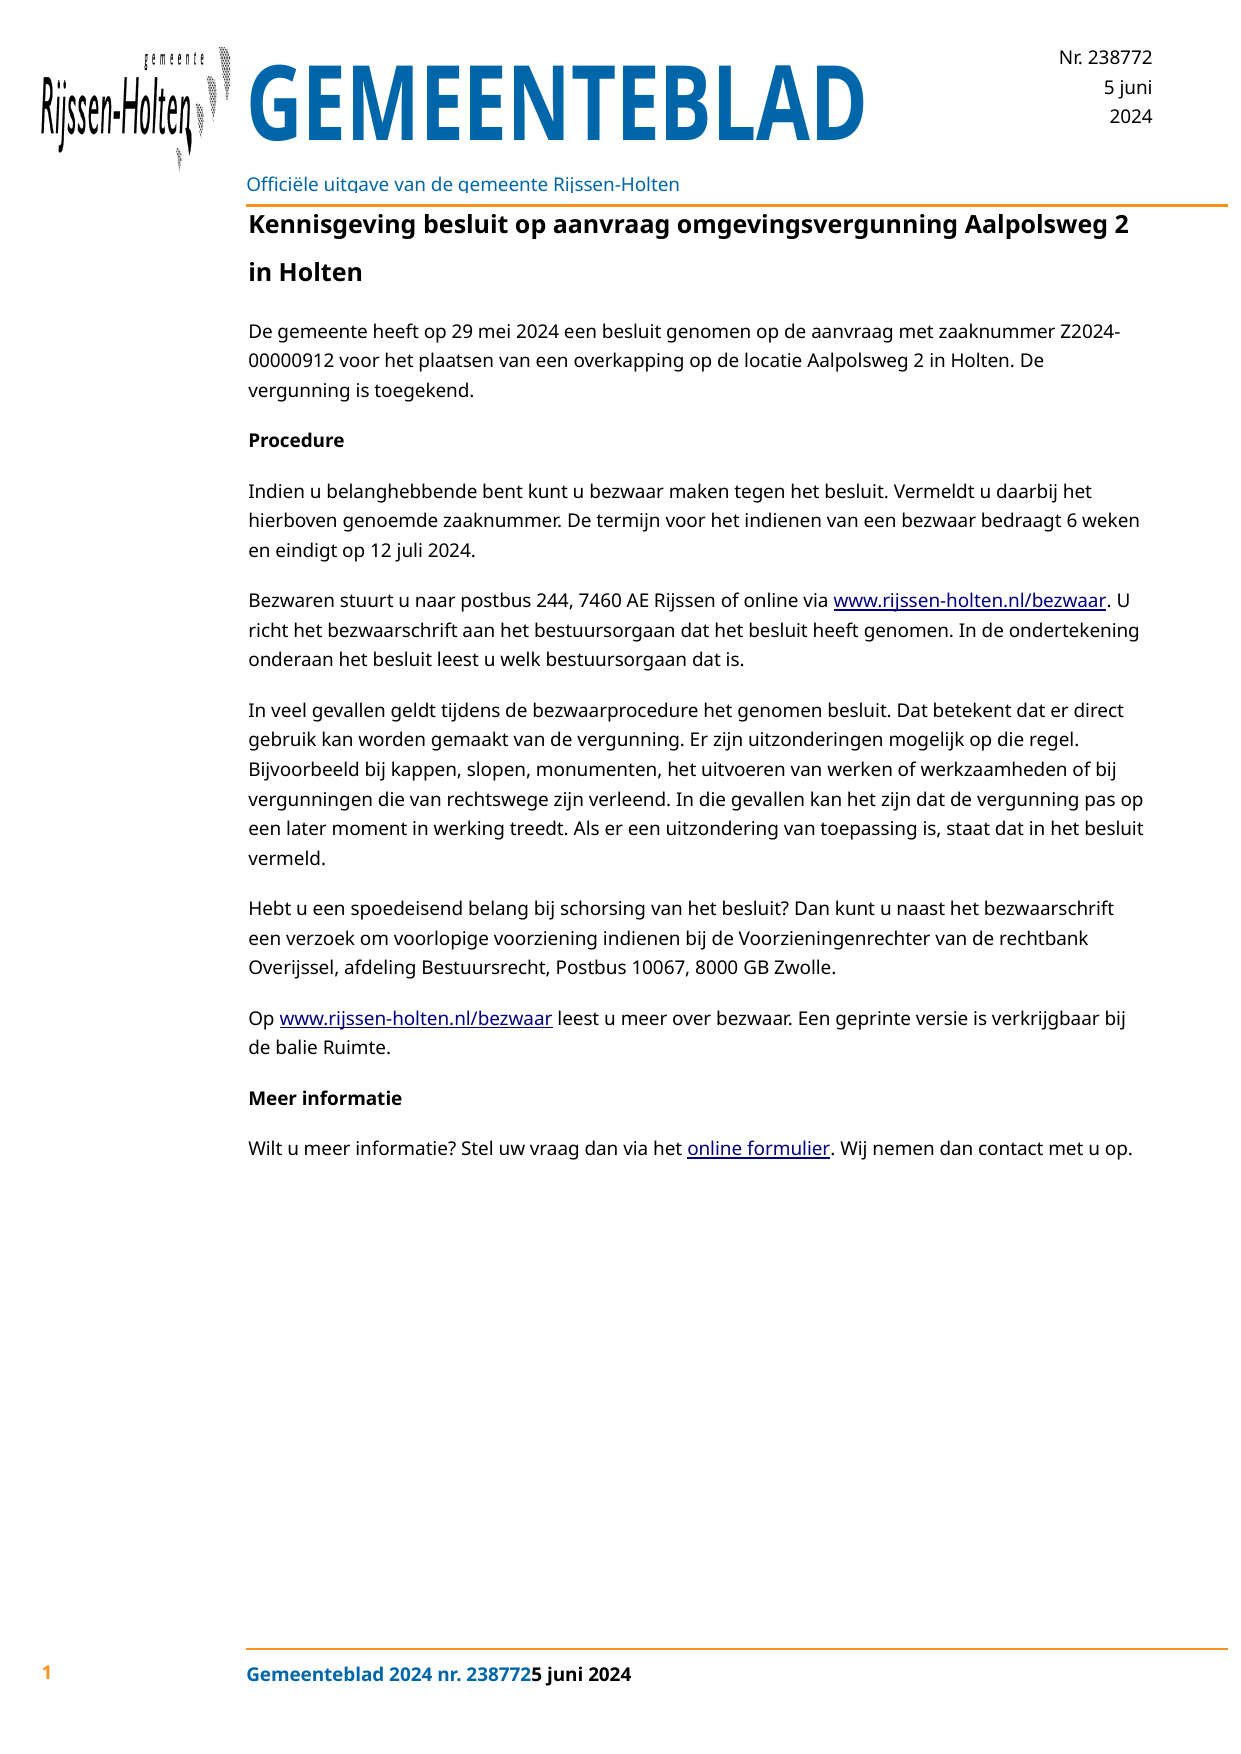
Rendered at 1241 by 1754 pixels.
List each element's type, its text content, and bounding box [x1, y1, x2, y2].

text Hebt u een spoedeisend belang bij schorsing van het besluit? Dan kunt u naast het bezwaarschrift een verzoek om voorlopige voorziening indienen bij de Voorzieningenrechter van de rechtbank Overijssel, afdeling Bestuursrecht, Postbus 10067, 8000 GB Zwolle. [248, 895, 1152, 980]
text Wilt u meer informatie? Stel uw vraag dan via het online formulier. Wij nemen dan contact met u op. [248, 1135, 1152, 1161]
text Procedure [248, 427, 1152, 453]
text Meer informatie [248, 1085, 1152, 1111]
text In veel gevallen geldt tijdens de bezwaarprocedure het genomen besluit. Dat betekent dat er direct gebruik kan worden gemaakt van de vergunning. Er zijn uitzonderingen mogelijk op die regel. Bijvoorbeeld bij kappen, slopen, monumenten, het uitvoeren van werken of werkzaamheden of bij vergunningen die van rechtswege zijn verleend. In die gevallen kan het zijn dat de vergunning pas op een later moment in werking treedt. Als er een uitzondering van toepassing is, staat dat in het besluit vermeld. [248, 697, 1152, 871]
text De gemeente heeft op 29 mei 2024 een besluit genomen op de aanvraag met zaaknummer Z2024-00000912 voor het plaatsen van een overkapping op de locatie Aalpolsweg 2 in Holten. De vergunning is toegekend. [248, 318, 1152, 403]
text Kennisgeving besluit op aanvraag omgevingsvergunning Aalpolsweg 2 in Holten [248, 207, 1152, 288]
text Op www.rijssen-holten.nl/bezwaar leest u meer over bezwaar. Een geprinte versie is verkrijgbaar bij de balie Ruimte. [248, 1005, 1152, 1060]
text Indien u belanghebbende bent kunt u bezwaar maken tegen het besluit. Vermeldt u daarbij het hierboven genoemde zaaknummer. De termijn voor het indienen van een bezwaar bedraagt 6 weken en eindigt op 12 juli 2024. [248, 478, 1152, 563]
text Bezwaren stuurt u naar postbus 244, 7460 AE Rijssen of online via www.rijssen-holten.nl/bezwaar. U richt het bezwaarschrift aan het bestuursorgaan dat het besluit heeft genomen. In de ondertekening onderaan het besluit leest u welk bestuursorgaan dat is. [248, 587, 1152, 672]
picture [41, 47, 231, 172]
